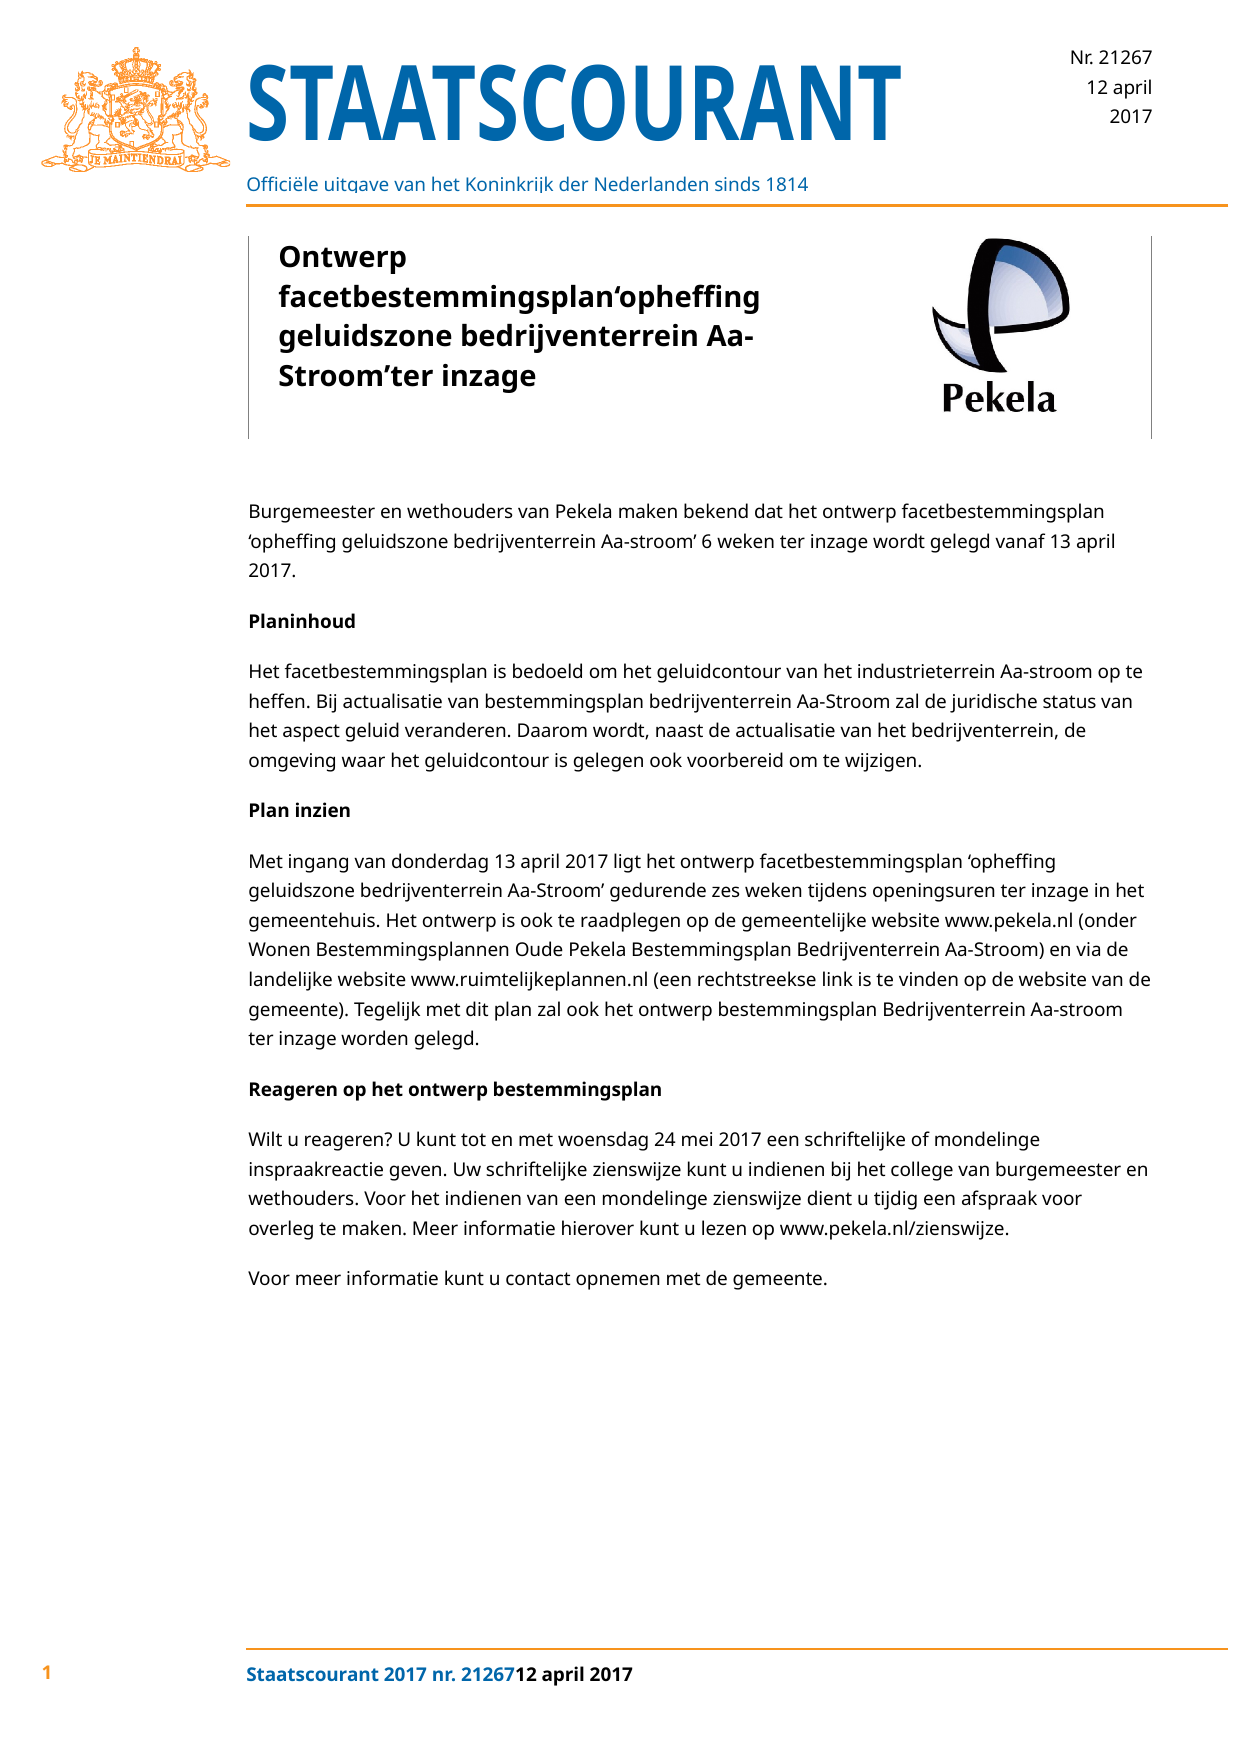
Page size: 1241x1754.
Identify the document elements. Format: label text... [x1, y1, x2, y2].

picture [929, 236, 1072, 414]
table_header [1072, 236, 1151, 413]
text Het facetbestemmingsplan is bedoeld om het geluidcontour van het industrieterrein Aa-stroom op te heffen. Bij actualisatie van bestemmingsplan bedrijventerrein Aa-Stroom zal de juridische status van het aspect geluid veranderen. Daarom wordt, naast de actualisatie van het bedrijventerrein, de omgeving waar het geluidcontour is gelegen ook voorbereid om te wijzigen. [248, 658, 1152, 773]
picture [41, 47, 231, 172]
text Met ingang van donderdag 13 april 2017 ligt het ontwerp facetbestemmingsplan ‘opheffing geluidszone bedrijventerrein Aa-Stroom’ gedurende zes weken tijdens openingsuren ter inzage in het gemeentehuis. Het ontwerp is ook te raadplegen op de gemeentelijke website www.pekela.nl (onder Wonen Bestemmingsplannen Oude Pekela Bestemmingsplan Bedrijventerrein Aa-Stroom) en via de landelijke website www.ruimtelijkeplannen.nl (een rechtstreekse link is te vinden op de website van de gemeente). Tegelijk met dit plan zal ook het ontwerp bestemmingsplan Bedrijventerrein Aa-stroom ter inzage worden gelegd. [248, 848, 1152, 1051]
text Wilt u reageren? U kunt tot en met woensdag 24 mei 2017 een schriftelijke of mondelinge inspraakreactie geven. Uw schriftelijke zienswijze kunt u indienen bij het college van burgemeester en wethouders. Voor het indienen van een mondelinge zienswijze dient u tijdig een afspraak voor overleg te maken. Meer informatie hierover kunt u lezen op www.pekela.nl/zienswijze. [248, 1126, 1152, 1241]
text Plan inzien [248, 797, 1152, 823]
text Voor meer informatie kunt u contact opnemen met de gemeente. [248, 1265, 1152, 1291]
table_header [850, 236, 929, 413]
text Planinhoud [248, 608, 1152, 633]
text Reageren op het ontwerp bestemmingsplan [248, 1076, 1152, 1101]
table_header Ontwerp facetbestemmingsplan‘opheffing geluidszone bedrijventerrein Aa-Stroom’ter inzage [249, 236, 850, 439]
text Burgemeester en wethouders van Pekela maken bekend dat het ontwerp facetbestemmingsplan ‘opheffing geluidszone bedrijventerrein Aa-stroom’ 6 weken ter inzage wordt gelegd vanaf 13 april 2017. [248, 498, 1152, 583]
table_header [850, 414, 1151, 439]
